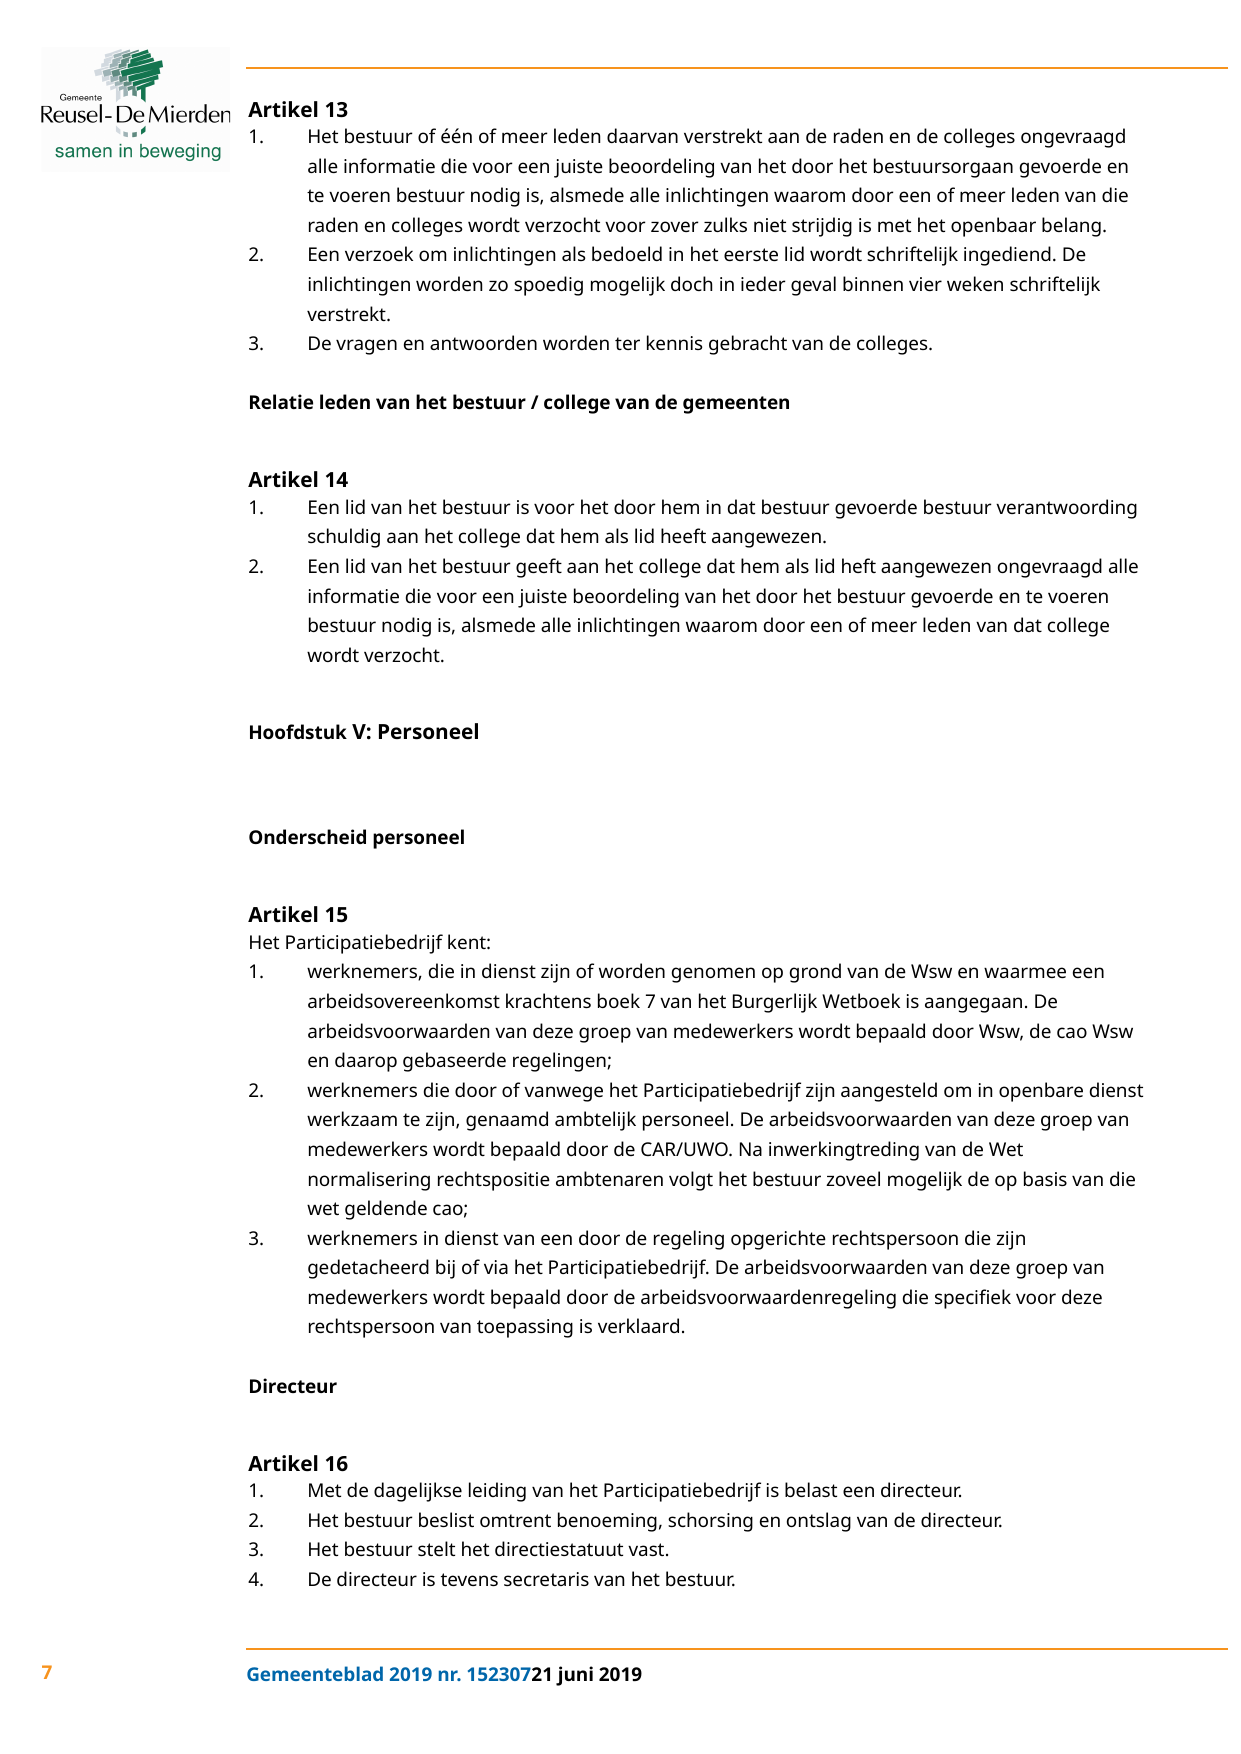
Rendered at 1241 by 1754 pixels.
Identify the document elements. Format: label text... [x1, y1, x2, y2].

list werknemers die door of vanwege het Participatiebedrijf zijn aangesteld om in openbare dienst werkzaam te zijn, genaamd ambtelijk personeel. De arbeidsvoorwaarden van deze groep van medewerkers wordt bepaald door de CAR/UWO. Na inwerkingtreding van de Wet normalisering rechtspositie ambtenaren volgt het bestuur zoveel mogelijk de op basis van die wet geldende cao; [248, 1077, 1152, 1221]
picture [41, 47, 231, 172]
text Het Participatiebedrijf kent: [248, 929, 1152, 955]
text Relatie leden van het bestuur / college van de gemeenten [248, 389, 1152, 415]
text Artikel 16 [248, 1449, 1152, 1477]
list werknemers in dienst van een door de regeling opgerichte rechtspersoon die zijn gedetacheerd bij of via het Participatiebedrijf. De arbeidsvoorwaarden van deze groep van medewerkers wordt bepaald door de arbeidsvoorwaardenregeling die specifiek voor deze rechtspersoon van toepassing is verklaard. [248, 1225, 1152, 1339]
list De directeur is tevens secretaris van het bestuur. [248, 1566, 1152, 1592]
list Het bestuur stelt het directiestatuut vast. [248, 1537, 1152, 1562]
list De vragen en antwoorden worden ter kennis gebracht van de colleges. [248, 330, 1152, 356]
list Een lid van het bestuur is voor het door hem in dat bestuur gevoerde bestuur verantwoording schuldig aan het college dat hem als lid heeft aangewezen. [248, 494, 1152, 549]
list werknemers, die in dienst zijn of worden genomen op grond van de Wsw en waarmee een arbeidsovereenkomst krachtens boek 7 van het Burgerlijk Wetboek is aangegaan. De arbeidsvoorwaarden van deze groep van medewerkers wordt bepaald door Wsw, de cao Wsw en daarop gebaseerde regelingen; [248, 959, 1152, 1073]
text Artikel 15 [248, 901, 1152, 929]
list Een lid van het bestuur geeft aan het college dat hem als lid heft aangewezen ongevraagd alle informatie die voor een juiste beoordeling van het door het bestuur gevoerde en te voeren bestuur nodig is, alsmede alle inlichtingen waarom door een of meer leden van dat college wordt verzocht. [248, 553, 1152, 668]
text Artikel 13 [248, 95, 1152, 123]
list Een verzoek om inlichtingen als bedoeld in het eerste lid wordt schriftelijk ingediend. De inlichtingen worden zo spoedig mogelijk doch in ieder geval binnen vier weken schriftelijk verstrekt. [248, 242, 1152, 326]
text Onderscheid personeel [248, 824, 1152, 850]
list Het bestuur of één of meer leden daarvan verstrekt aan de raden en de colleges ongevraagd alle informatie die voor een juiste beoordeling van het door het bestuursorgaan gevoerde en te voeren bestuur nodig is, alsmede alle inlichtingen waarom door een of meer leden van die raden en colleges wordt verzocht voor zover zulks niet strijdig is met het openbaar belang. [248, 123, 1152, 238]
list Het bestuur beslist omtrent benoeming, schorsing en ontslag van de directeur. [248, 1507, 1152, 1533]
text Artikel 14 [248, 466, 1152, 494]
text Directeur [248, 1373, 1152, 1398]
list Met de dagelijkse leiding van het Participatiebedrijf is belast een directeur. [248, 1477, 1152, 1503]
text Hoofdstuk V: Personeel [248, 717, 1152, 746]
